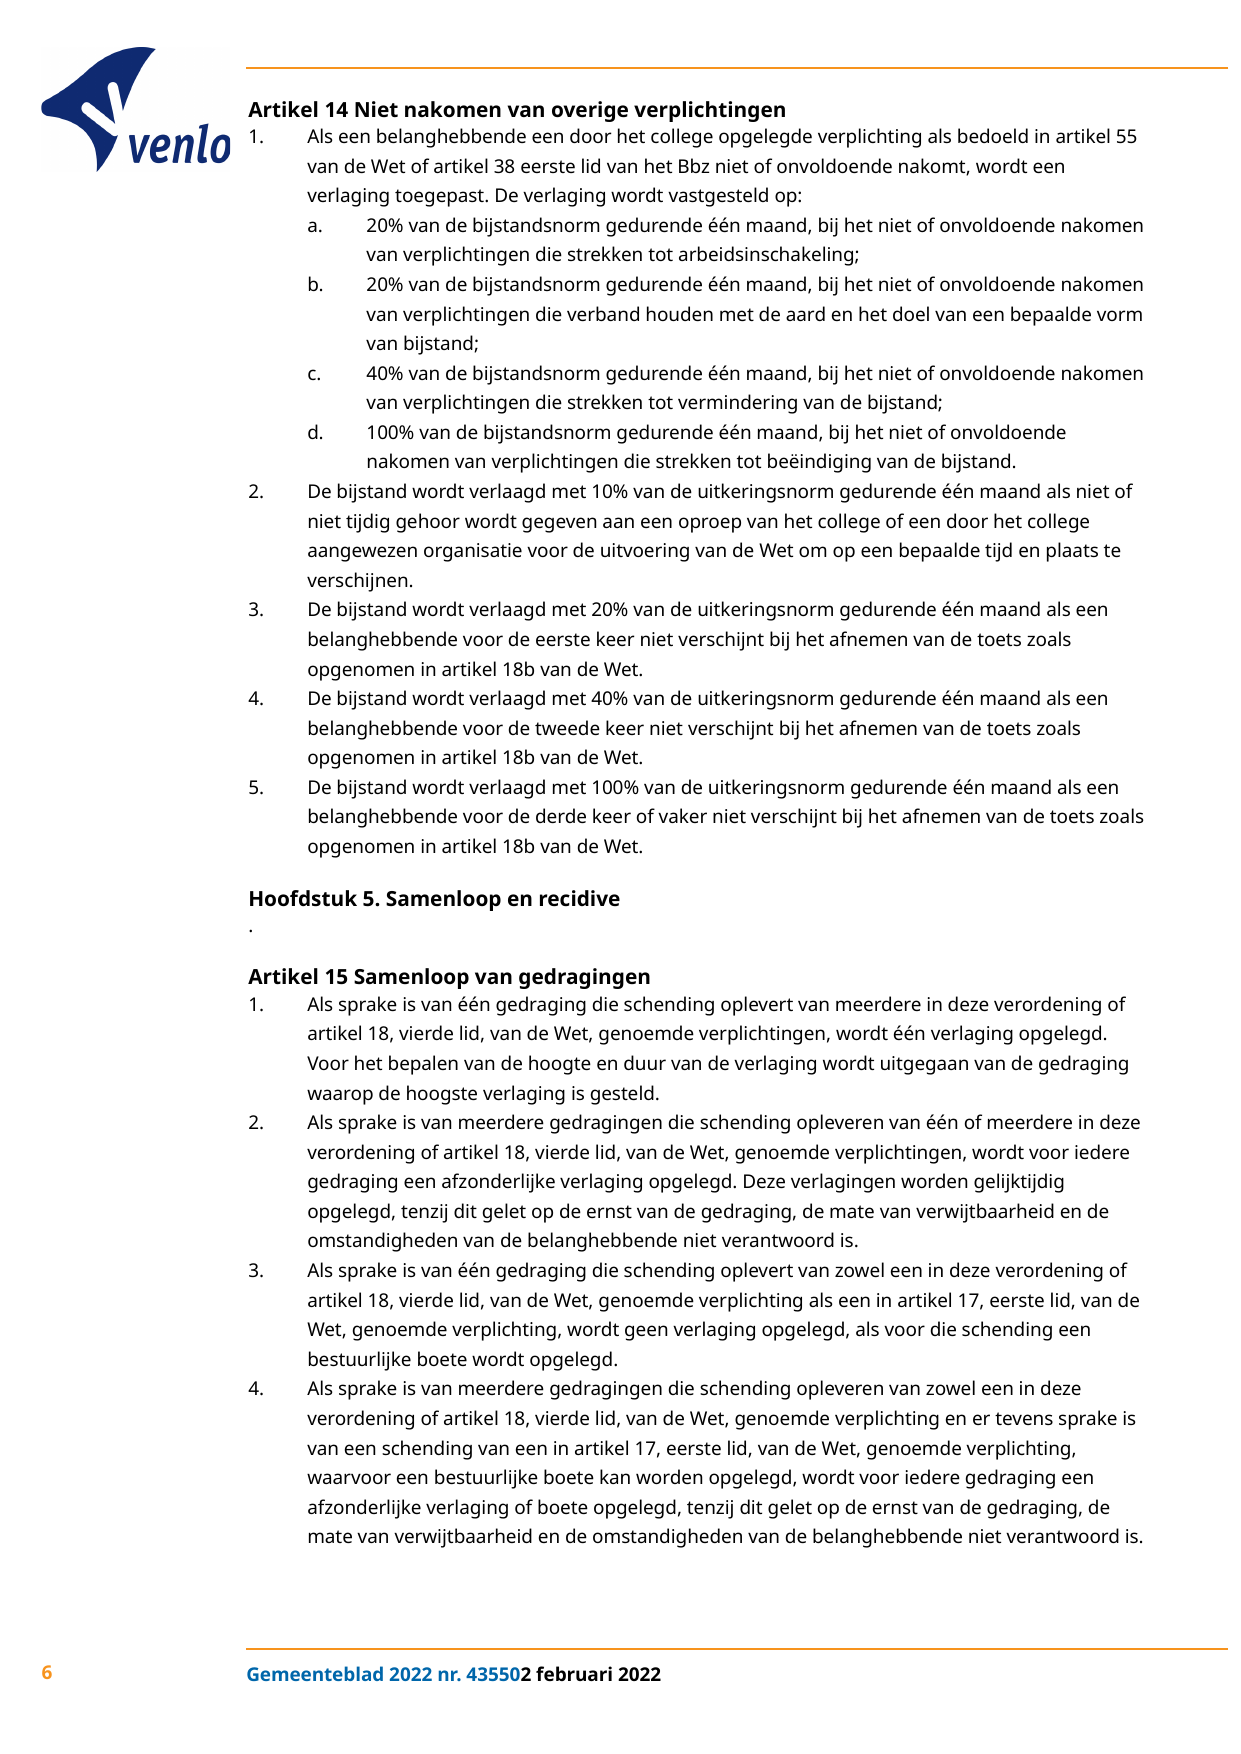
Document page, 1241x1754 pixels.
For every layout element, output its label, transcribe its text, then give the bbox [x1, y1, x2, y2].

list Als sprake is van één gedraging die schending oplevert van meerdere in deze verordening of artikel 18, vierde lid, van de Wet, genoemde verplichtingen, wordt één verlaging opgelegd. Voor het bepalen van de hoogte en duur van de verlaging wordt uitgegaan van de gedraging waarop de hoogste verlaging is gesteld. [248, 991, 1152, 1105]
list De bijstand wordt verlaagd met 20% van de uitkeringsnorm gedurende één maand als een belanghebbende voor de eerste keer niet verschijnt bij het afnemen van de toets zoals opgenomen in artikel 18b van de Wet. [248, 597, 1152, 681]
list Als een belanghebbende een door het college opgelegde verplichting als bedoeld in artikel 55 van de Wet of artikel 38 eerste lid van het Bbz niet of onvoldoende nakomt, wordt een verlaging toegepast. De verlaging wordt vastgesteld op: [248, 123, 1152, 208]
list De bijstand wordt verlaagd met 40% van de uitkeringsnorm gedurende één maand als een belanghebbende voor de tweede keer niet verschijnt bij het afnemen van de toets zoals opgenomen in artikel 18b van de Wet. [248, 685, 1152, 770]
list 100% van de bijstandsnorm gedurende één maand, bij het niet of onvoldoende nakomen van verplichtingen die strekken tot beëindiging van de bijstand. [307, 419, 1152, 474]
list 40% van de bijstandsnorm gedurende één maand, bij het niet of onvoldoende nakomen van verplichtingen die strekken tot vermindering van de bijstand; [307, 360, 1152, 415]
list Als sprake is van één gedraging die schending oplevert van zowel een in deze verordening of artikel 18, vierde lid, van de Wet, genoemde verplichting als een in artikel 17, eerste lid, van de Wet, genoemde verplichting, wordt geen verlaging opgelegd, als voor die schending een bestuurlijke boete wordt opgelegd. [248, 1257, 1152, 1372]
list 20% van de bijstandsnorm gedurende één maand, bij het niet of onvoldoende nakomen van verplichtingen die strekken tot arbeidsinschakeling; [307, 212, 1152, 267]
text Hoofdstuk 5. Samenloop en recidive [248, 884, 1152, 912]
list De bijstand wordt verlaagd met 100% van de uitkeringsnorm gedurende één maand als een belanghebbende voor de derde keer of vaker niet verschijnt bij het afnemen van de toets zoals opgenomen in artikel 18b van de Wet. [248, 774, 1152, 859]
text . [248, 912, 1152, 938]
list Als sprake is van meerdere gedragingen die schending opleveren van één of meerdere in deze verordening of artikel 18, vierde lid, van de Wet, genoemde verplichtingen, wordt voor iedere gedraging een afzonderlijke verlaging opgelegd. Deze verlagingen worden gelijktijdig opgelegd, tenzij dit gelet op de ernst van de gedraging, de mate van verwijtbaarheid en de omstandigheden van de belanghebbende niet verantwoord is. [248, 1109, 1152, 1253]
list De bijstand wordt verlaagd met 10% van de uitkeringsnorm gedurende één maand als niet of niet tijdig gehoor wordt gegeven aan een oproep van het college of een door het college aangewezen organisatie voor de uitvoering van de Wet om op een bepaalde tijd en plaats te verschijnen. [248, 478, 1152, 593]
text Artikel 15 Samenloop van gedragingen [248, 962, 1152, 991]
list 20% van de bijstandsnorm gedurende één maand, bij het niet of onvoldoende nakomen van verplichtingen die verband houden met de aard en het doel van een bepaalde vorm van bijstand; [307, 271, 1152, 356]
text Artikel 14 Niet nakomen van overige verplichtingen [248, 95, 1152, 123]
picture [41, 47, 231, 172]
list Als sprake is van meerdere gedragingen die schending opleveren van zowel een in deze verordening of artikel 18, vierde lid, van de Wet, genoemde verplichting en er tevens sprake is van een schending van een in artikel 17, eerste lid, van de Wet, genoemde verplichting, waarvoor een bestuurlijke boete kan worden opgelegd, wordt voor iedere gedraging een afzonderlijke verlaging of boete opgelegd, tenzij dit gelet op de ernst van de gedraging, de mate van verwijtbaarheid en de omstandigheden van de belanghebbende niet verantwoord is. [248, 1376, 1152, 1549]
